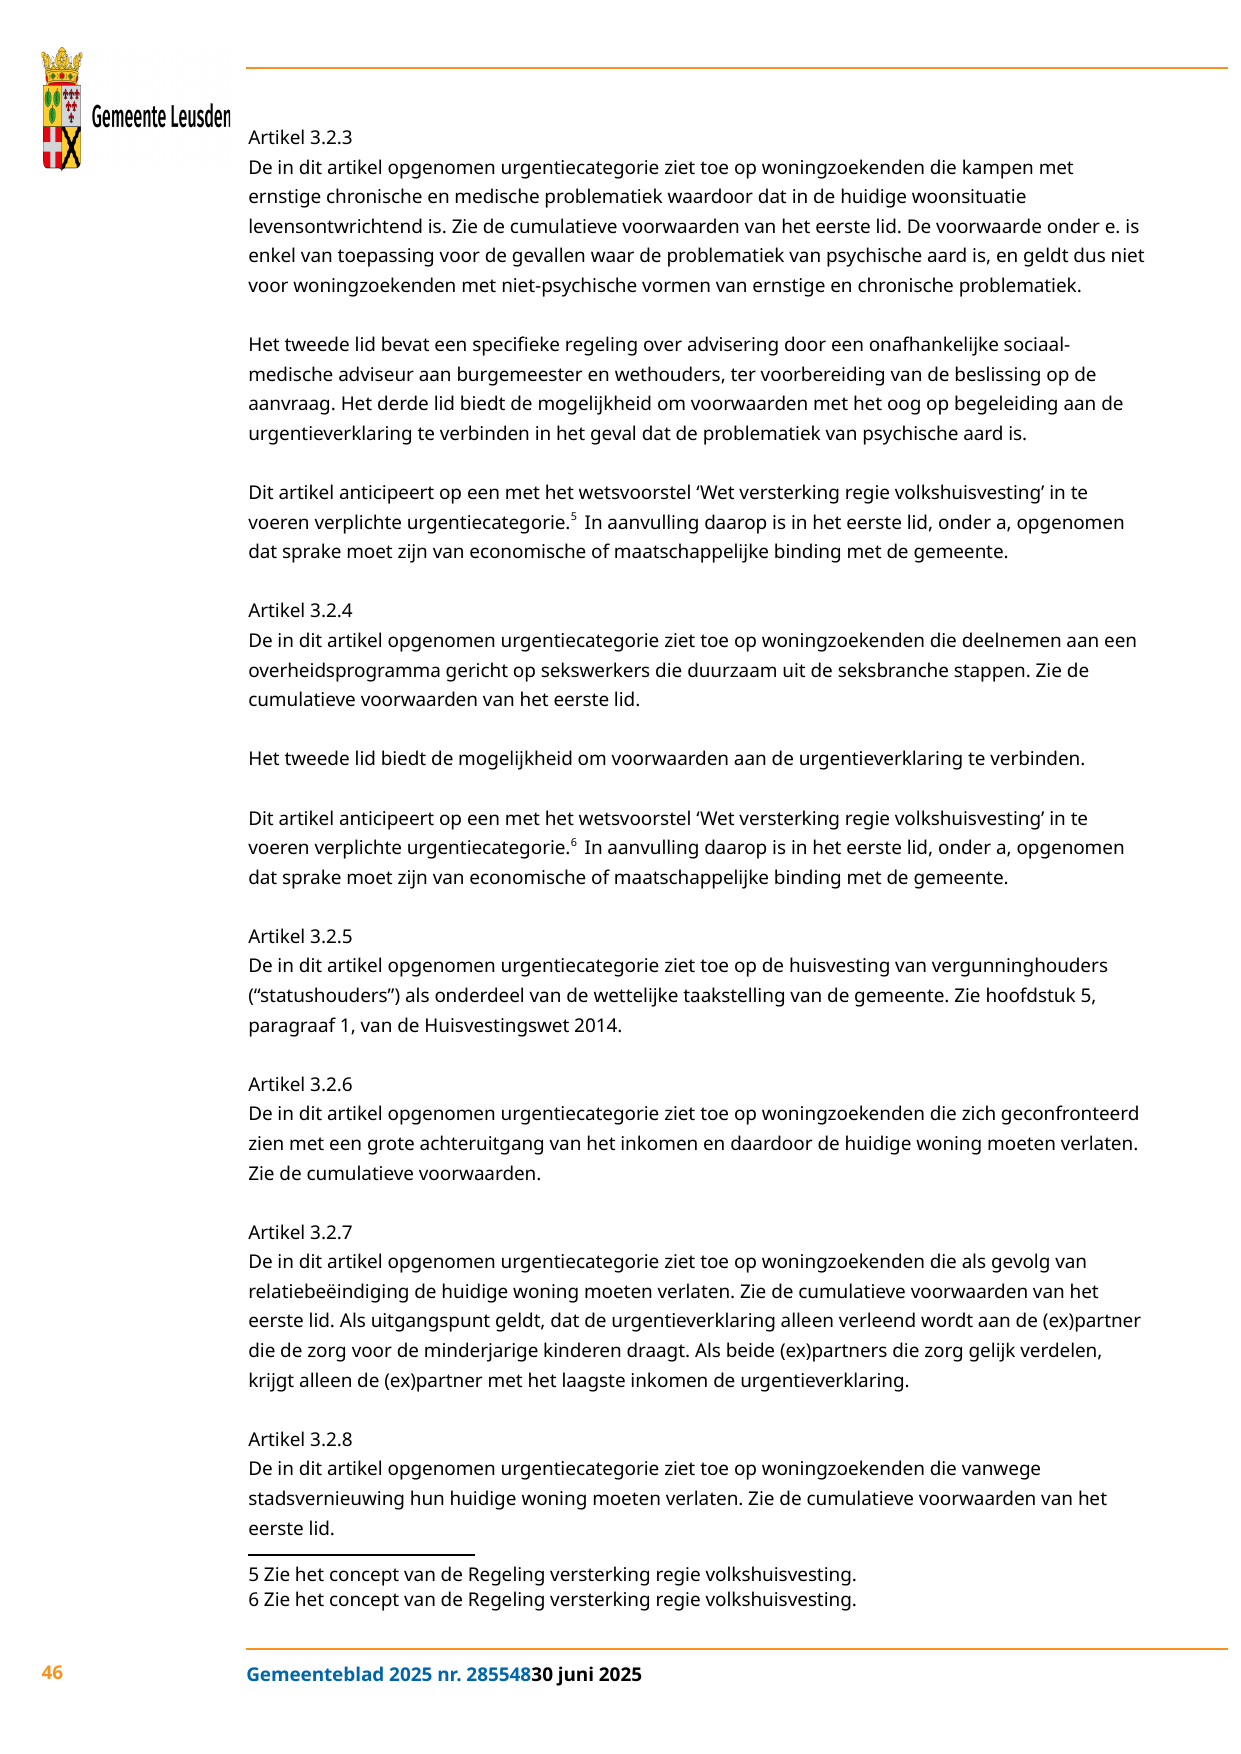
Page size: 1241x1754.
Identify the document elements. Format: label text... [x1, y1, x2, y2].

text Artikel 3.2.8 [248, 1426, 1152, 1452]
text Dit artikel anticipeert op een met het wetsvoorstel ‘Wet versterking regie volkshuisvesting’ in te voeren verplichte urgentiecategorie. In aanvulling daarop is in het eerste lid, onder a, opgenomen dat sprake moet zijn van economische of maatschappelijke binding met de gemeente. [248, 479, 1152, 564]
text Het tweede lid biedt de mogelijkheid om voorwaarden aan de urgentieverklaring te verbinden. [248, 746, 1152, 771]
text De in dit artikel opgenomen urgentiecategorie ziet toe op woningzoekenden die vanwege stadsvernieuwing hun huidige woning moeten verlaten. Zie de cumulatieve voorwaarden van het eerste lid. [248, 1456, 1152, 1541]
picture [41, 47, 231, 172]
text Artikel 3.2.5 [248, 923, 1152, 949]
text De in dit artikel opgenomen urgentiecategorie ziet toe op woningzoekenden die zich geconfronteerd zien met een grote achteruitgang van het inkomen en daardoor de huidige woning moeten verlaten. Zie de cumulatieve voorwaarden. [248, 1101, 1152, 1186]
text Zie het concept van de Regeling versterking regie volkshuisvesting. [248, 1561, 1152, 1586]
text De in dit artikel opgenomen urgentiecategorie ziet toe op woningzoekenden die deelnemen aan een overheidsprogramma gericht op sekswerkers die duurzaam uit de seksbranche stappen. Zie de cumulatieve voorwaarden van het eerste lid. [248, 627, 1152, 712]
text Dit artikel anticipeert op een met het wetsvoorstel ‘Wet versterking regie volkshuisvesting’ in te voeren verplichte urgentiecategorie. In aanvulling daarop is in het eerste lid, onder a, opgenomen dat sprake moet zijn van economische of maatschappelijke binding met de gemeente. [248, 805, 1152, 890]
text Artikel 3.2.3 [248, 124, 1152, 150]
text Artikel 3.2.4 [248, 598, 1152, 623]
text Zie het concept van de Regeling versterking regie volkshuisvesting. [248, 1586, 1152, 1612]
text De in dit artikel opgenomen urgentiecategorie ziet toe op woningzoekenden die als gevolg van relatiebeëindiging de huidige woning moeten verlaten. Zie de cumulatieve voorwaarden van het eerste lid. Als uitgangspunt geldt, dat de urgentieverklaring alleen verleend wordt aan de (ex)partner die de zorg voor de minderjarige kinderen draagt. Als beide (ex)partners die zorg gelijk verdelen, krijgt alleen de (ex)partner met het laagste inkomen de urgentieverklaring. [248, 1248, 1152, 1393]
text Artikel 3.2.6 [248, 1071, 1152, 1097]
text Het tweede lid bevat een specifieke regeling over advisering door een onafhankelijke sociaal-medische adviseur aan burgemeester en wethouders, ter voorbereiding van de beslissing op de aanvraag. Het derde lid biedt de mogelijkheid om voorwaarden met het oog op begeleiding aan de urgentieverklaring te verbinden in het geval dat de problematiek van psychische aard is. [248, 331, 1152, 446]
text De in dit artikel opgenomen urgentiecategorie ziet toe op woningzoekenden die kampen met ernstige chronische en medische problematiek waardoor dat in de huidige woonsituatie levensontwrichtend is. Zie de cumulatieve voorwaarden van het eerste lid. De voorwaarde onder e. is enkel van toepassing voor de gevallen waar de problematiek van psychische aard is, en geldt dus niet voor woningzoekenden met niet-psychische vormen van ernstige en chronische problematiek. [248, 154, 1152, 298]
text De in dit artikel opgenomen urgentiecategorie ziet toe op de huisvesting van vergunninghouders (“statushouders”) als onderdeel van de wettelijke taakstelling van de gemeente. Zie hoofdstuk 5, paragraaf 1, van de Huisvestingswet 2014. [248, 953, 1152, 1038]
text Artikel 3.2.7 [248, 1219, 1152, 1245]
